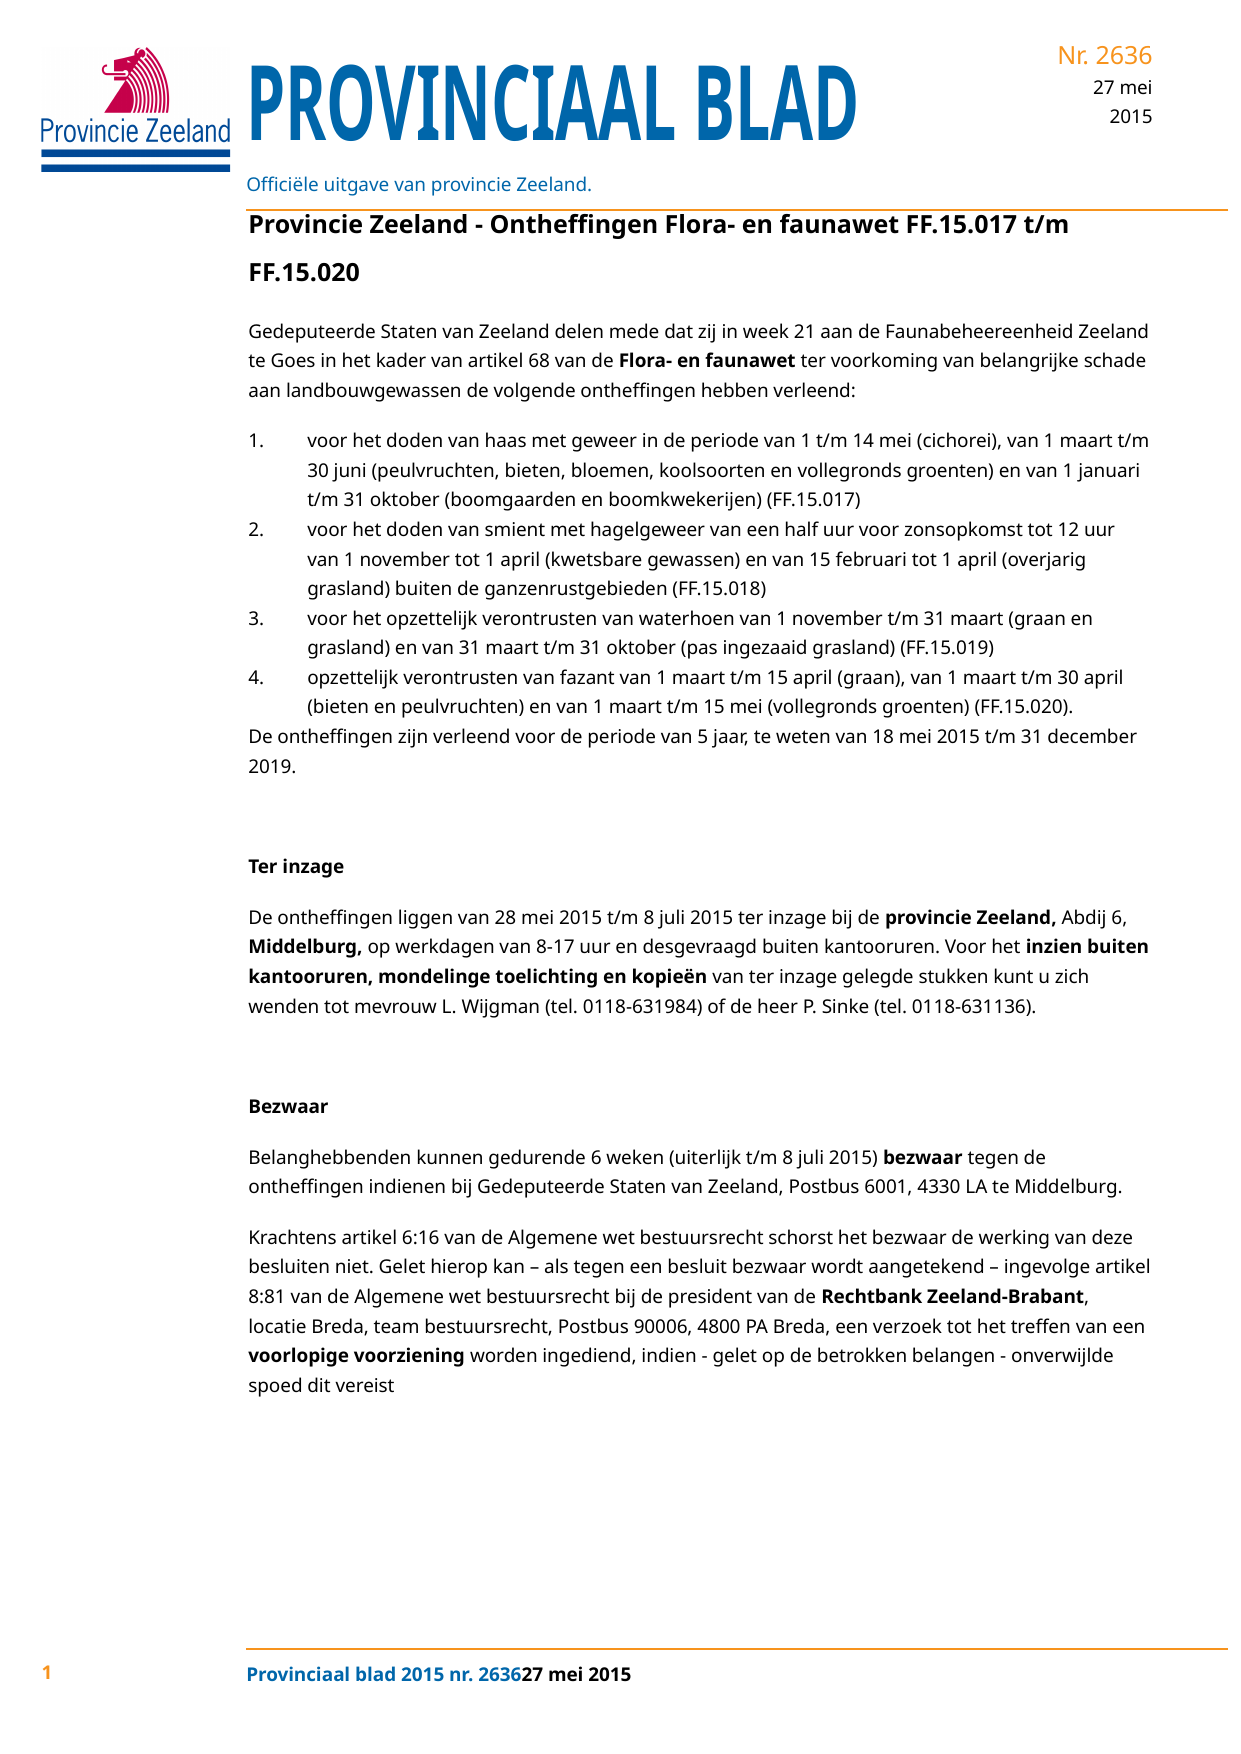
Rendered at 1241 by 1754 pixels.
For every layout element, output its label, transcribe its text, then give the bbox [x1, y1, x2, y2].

picture [41, 47, 231, 172]
text Ter inzage [248, 854, 1152, 879]
list opzettelijk verontrusten van fazant van 1 maart t/m 15 april (graan), van 1 maart t/m 30 april (bieten en peulvruchten) en van 1 maart t/m 15 mei (vollegronds groenten) (FF.15.020). [248, 664, 1152, 719]
text Krachtens artikel 6:16 van de Algemene wet bestuursrecht schorst het bezwaar de werking van deze besluiten niet. Gelet hierop kan – als tegen een besluit bezwaar wordt aangetekend – ingevolge artikel 8:81 van de Algemene wet bestuursrecht bij de president van de Rechtbank Zeeland-Brabant, locatie Breda, team bestuursrecht, Postbus 90006, 4800 PA Breda, een verzoek tot het treffen van een voorlopige voorziening worden ingediend, indien - gelet op de betrokken belangen - onverwijlde spoed dit vereist [248, 1224, 1152, 1398]
text Bezwaar [248, 1094, 1152, 1119]
list voor het doden van haas met geweer in de periode van 1 t/m 14 mei (cichorei), van 1 maart t/m 30 juni (peulvruchten, bieten, bloemen, koolsoorten en vollegronds groenten) en van 1 januari t/m 31 oktober (boomgaarden en boomkwekerijen) (FF.15.017) [248, 427, 1152, 512]
text Gedeputeerde Staten van Zeeland delen mede dat zij in week 21 aan de Faunabeheereenheid Zeeland te Goes in het kader van artikel 68 van de Flora- en faunawet ter voorkoming van belangrijke schade aan landbouwgewassen de volgende ontheffingen hebben verleend: [248, 318, 1152, 403]
text De ontheffingen zijn verleend voor de periode van 5 jaar, te weten van 18 mei 2015 t/m 31 december 2019. [248, 723, 1152, 779]
text De ontheffingen liggen van 28 mei 2015 t/m 8 juli 2015 ter inzage bij de provincie Zeeland, Abdij 6, Middelburg, op werkdagen van 8-17 uur en desgevraagd buiten kantooruren. Voor het inzien buiten kantooruren, mondelinge toelichting en kopieën van ter inzage gelegde stukken kunt u zich wenden tot mevrouw L. Wijgman (tel. 0118-631984) of de heer P. Sinke (tel. 0118-631136). [248, 904, 1152, 1019]
text Provincie Zeeland - Ontheffingen Flora- en faunawet FF.15.017 t/m FF.15.020 [248, 211, 1152, 288]
list voor het doden van smient met hagelgeweer van een half uur voor zonsopkomst tot 12 uur van 1 november tot 1 april (kwetsbare gewassen) en van 15 februari tot 1 april (overjarig grasland) buiten de ganzenrustgebieden (FF.15.018) [248, 516, 1152, 601]
text Belanghebbenden kunnen gedurende 6 weken (uiterlijk t/m 8 juli 2015) bezwaar tegen de ontheffingen indienen bij Gedeputeerde Staten van Zeeland, Postbus 6001, 4330 LA te Middelburg. [248, 1144, 1152, 1199]
list voor het opzettelijk verontrusten van waterhoen van 1 november t/m 31 maart (graan en grasland) en van 31 maart t/m 31 oktober (pas ingezaaid grasland) (FF.15.019) [248, 605, 1152, 660]
